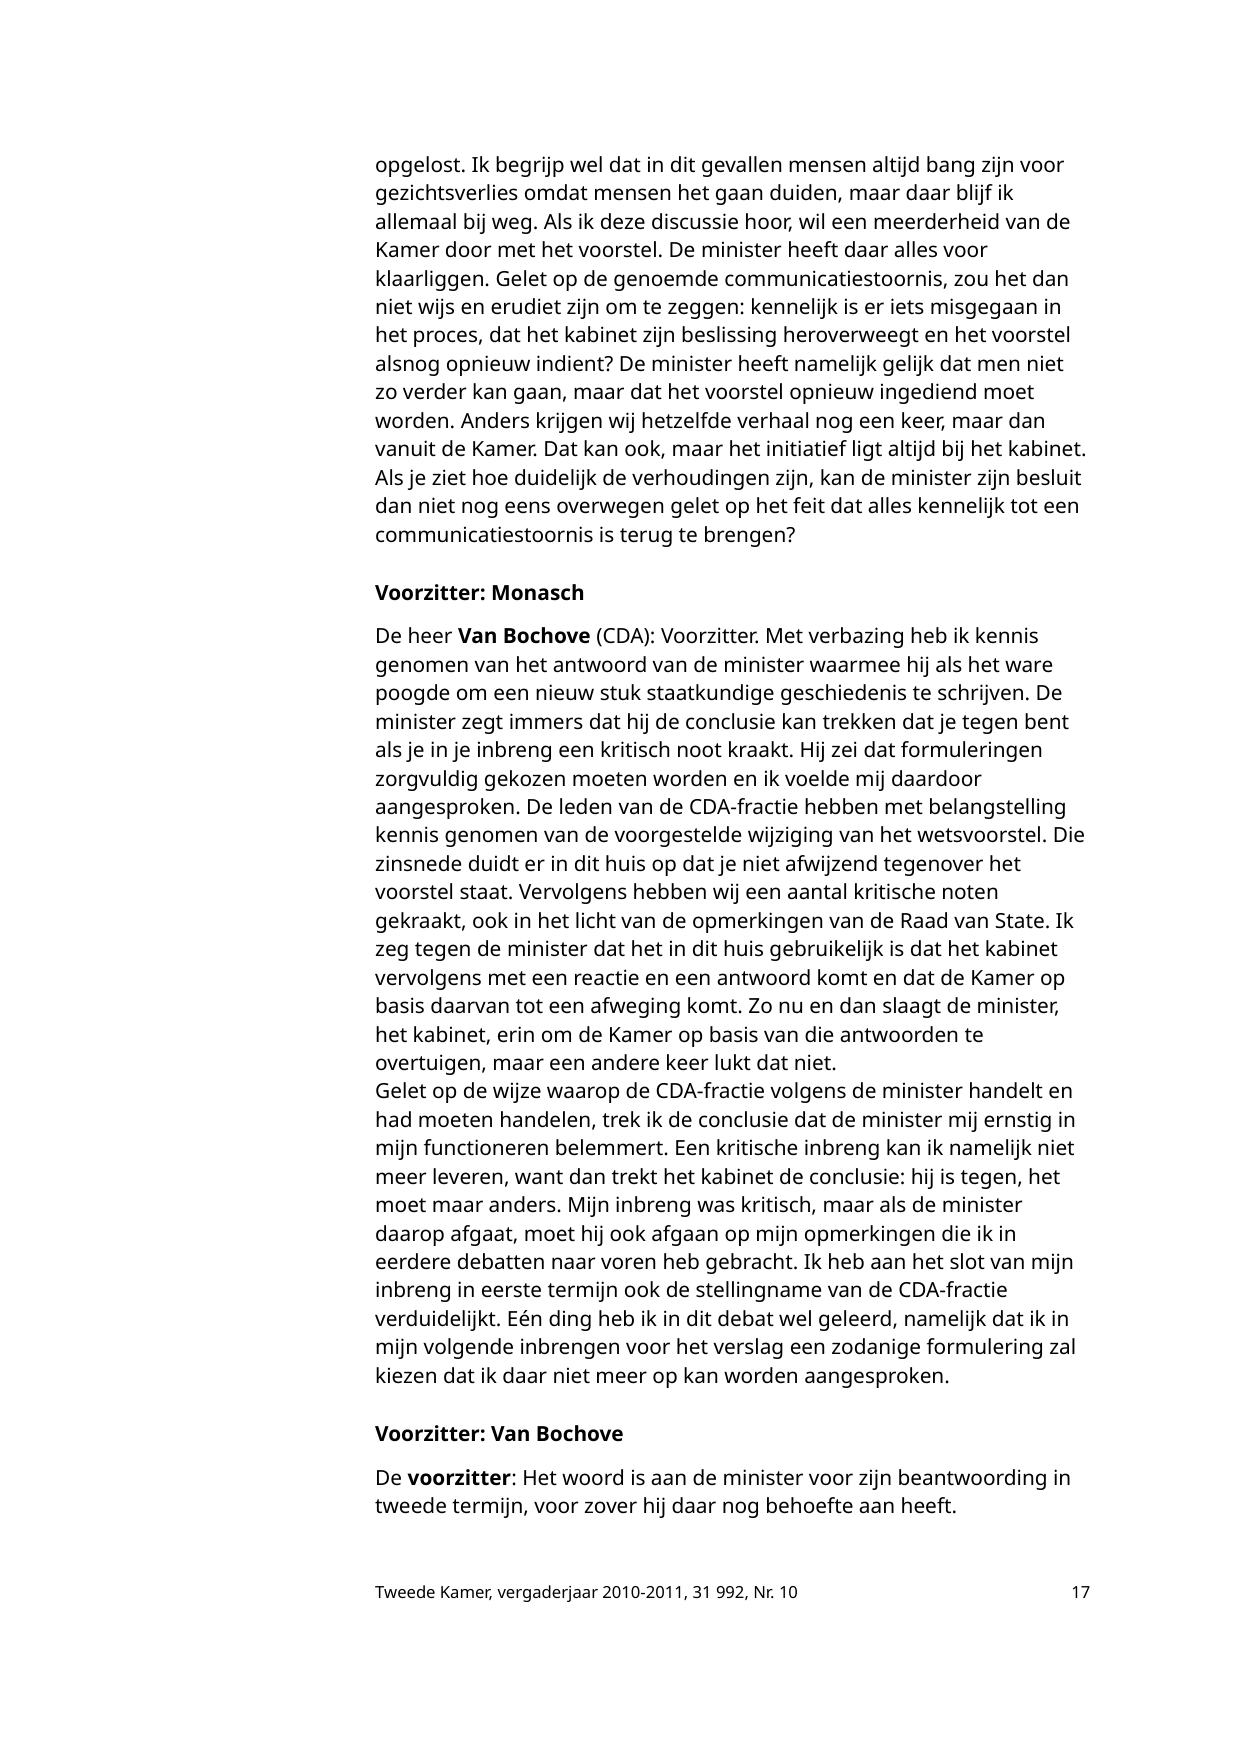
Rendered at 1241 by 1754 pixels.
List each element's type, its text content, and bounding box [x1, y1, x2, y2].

text Gelet op de wijze waarop de CDA-fractie volgens de minister handelt en had moeten handelen, trek ik de conclusie dat de minister mij ernstig in mijn functioneren belemmert. Een kritische inbreng kan ik namelijk niet meer leveren, want dan trekt het kabinet de conclusie: hij is tegen, het moet maar anders. Mijn inbreng was kritisch, maar als de minister daarop afgaat, moet hij ook afgaan op mijn opmerkingen die ik in eerdere debatten naar voren heb gebracht. Ik heb aan het slot van mijn inbreng in eerste termijn ook de stellingname van de CDA-fractie verduidelijkt. Eén ding heb ik in dit debat wel geleerd, namelijk dat ik in mijn volgende inbrengen voor het verslag een zodanige formulering zal kiezen dat ik daar niet meer op kan worden aangesproken. [375, 1077, 1090, 1389]
text De heer Van Bochove (CDA): Voorzitter. Met verbazing heb ik kennis genomen van het antwoord van de minister waarmee hij als het ware poogde om een nieuw stuk staatkundige geschiedenis te schrijven. De minister zegt immers dat hij de conclusie kan trekken dat je tegen bent als je in je inbreng een kritisch noot kraakt. Hij zei dat formuleringen zorgvuldig gekozen moeten worden en ik voelde mij daardoor aangesproken. De leden van de CDA-fractie hebben met belangstelling kennis genomen van de voorgestelde wijziging van het wetsvoorstel. Die zinsnede duidt er in dit huis op dat je niet afwijzend tegenover het voorstel staat. Vervolgens hebben wij een aantal kritische noten gekraakt, ook in het licht van de opmerkingen van de Raad van State. Ik zeg tegen de minister dat het in dit huis gebruikelijk is dat het kabinet vervolgens met een reactie en een antwoord komt en dat de Kamer op basis daarvan tot een afweging komt. Zo nu en dan slaagt de minister, het kabinet, erin om de Kamer op basis van die antwoorden te overtuigen, maar een andere keer lukt dat niet. [375, 622, 1090, 1077]
text Voorzitter: Van Bochove [375, 1419, 1090, 1448]
text Voorzitter: Monasch [375, 578, 1090, 607]
text De voorzitter: Het woord is aan de minister voor zijn beantwoording in tweede termijn, voor zover hij daar nog behoefte aan heeft. [375, 1463, 1090, 1520]
text opgelost. Ik begrijp wel dat in dit gevallen mensen altijd bang zijn voor gezichtsverlies omdat mensen het gaan duiden, maar daar blijf ik allemaal bij weg. Als ik deze discussie hoor, wil een meerderheid van de Kamer door met het voorstel. De minister heeft daar alles voor klaarliggen. Gelet op de genoemde communicatiestoornis, zou het dan niet wijs en erudiet zijn om te zeggen: kennelijk is er iets misgegaan in het proces, dat het kabinet zijn beslissing heroverweegt en het voorstel alsnog opnieuw indient? De minister heeft namelijk gelijk dat men niet zo verder kan gaan, maar dat het voorstel opnieuw ingediend moet worden. Anders krijgen wij hetzelfde verhaal nog een keer, maar dan vanuit de Kamer. Dat kan ook, maar het initiatief ligt altijd bij het kabinet. Als je ziet hoe duidelijk de verhoudingen zijn, kan de minister zijn besluit dan niet nog eens overwegen gelet op het feit dat alles kennelijk tot een communicatiestoornis is terug te brengen? [375, 150, 1090, 548]
